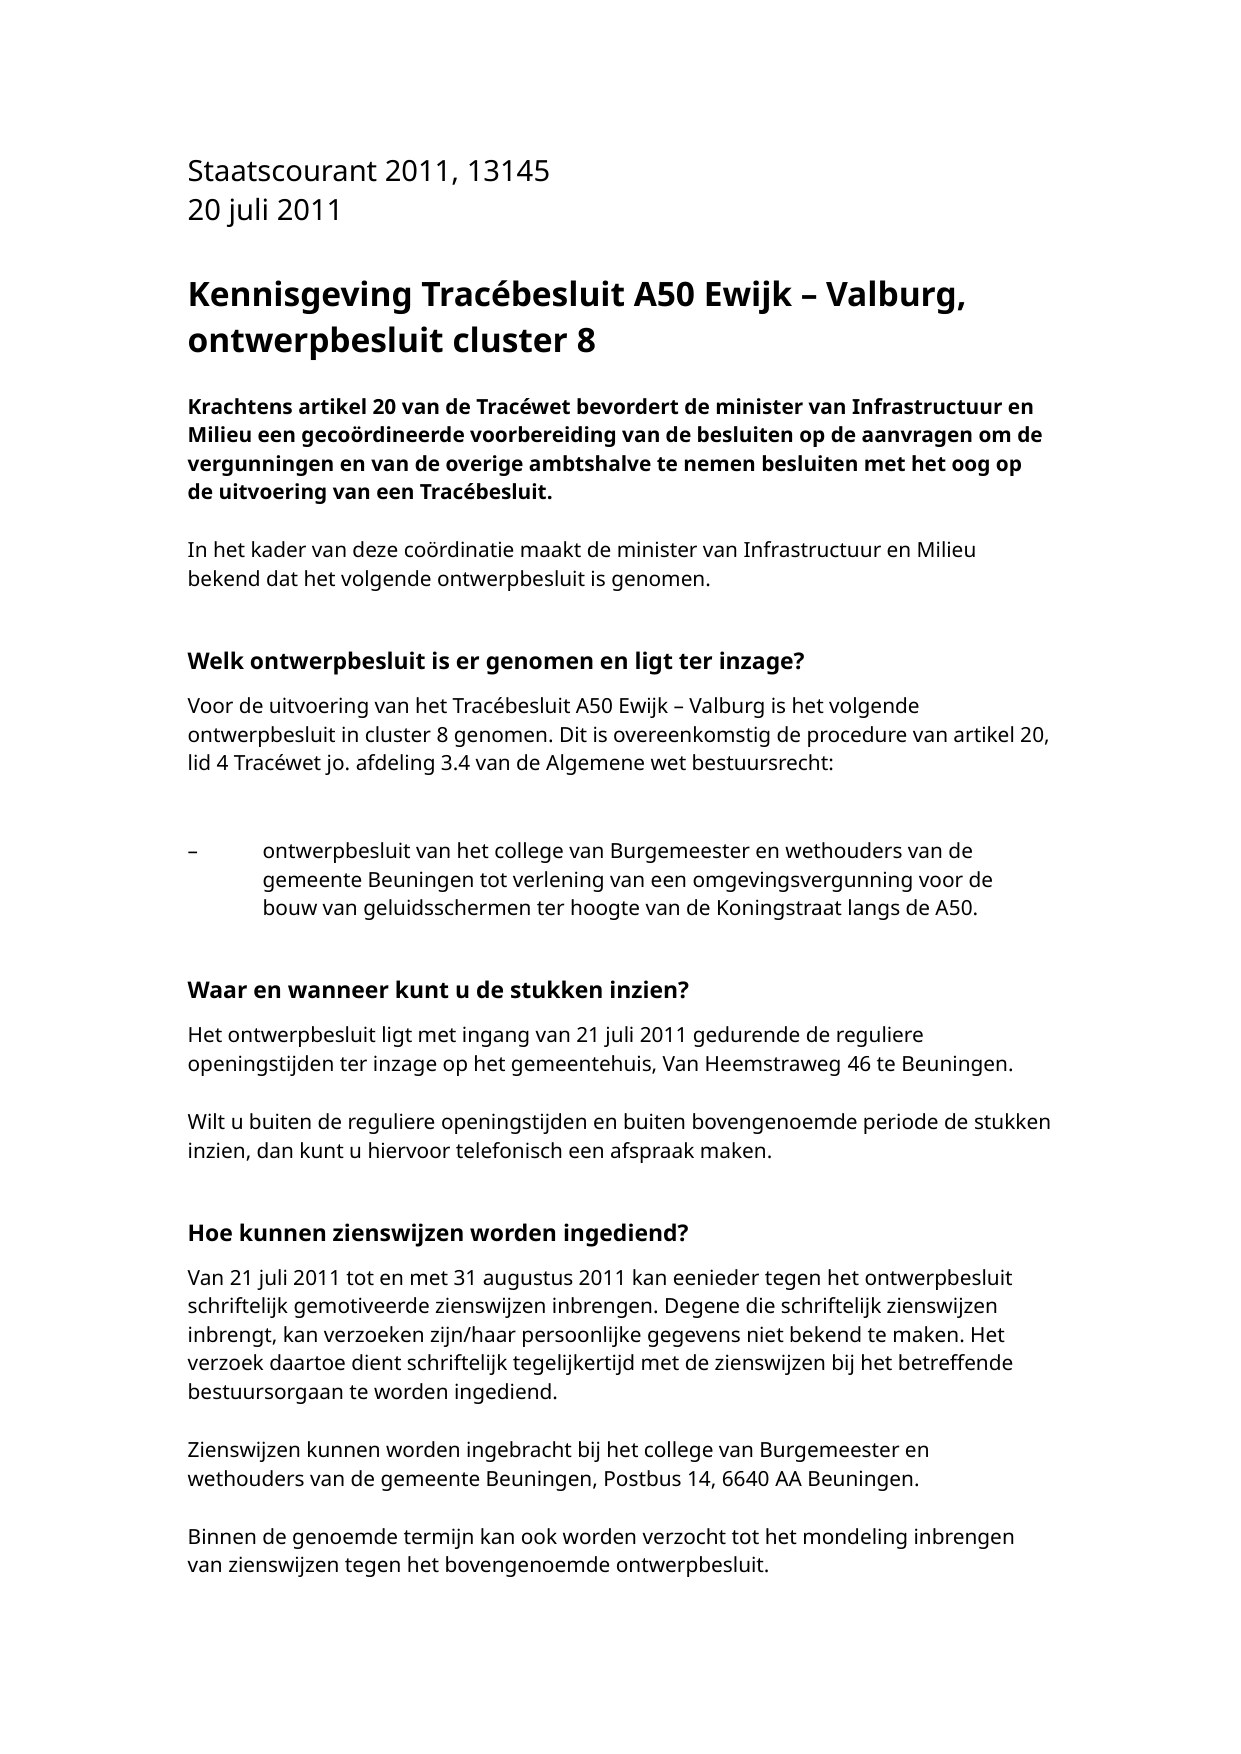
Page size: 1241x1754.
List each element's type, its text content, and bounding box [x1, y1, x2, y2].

text Voor de uitvoering van het Tracébesluit A50 Ewijk – Valburg is het volgende ontwerpbesluit in cluster 8 genomen. Dit is overeenkomstig de procedure van artikel 20, lid 4 Tracéwet jo. afdeling 3.4 van de Algemene wet bestuursrecht: [187, 691, 1053, 777]
subtitle Welk ontwerpbesluit is er genomen en ligt ter inzage? [187, 645, 1053, 676]
text Krachtens artikel 20 van de Tracéwet bevordert de minister van Infrastructuur en Milieu een gecoördineerde voorbereiding van de besluiten op de aanvragen om de vergunningen en van de overige ambtshalve te nemen besluiten met het oog op de uitvoering van een Tracébesluit. [187, 392, 1053, 506]
list ontwerpbesluit van het college van Burgemeester en wethouders van de gemeente Beuningen tot verlening van een omgevingsvergunning voor de bouw van geluidsschermen ter hoogte van de Koningstraat langs de A50. [187, 837, 1053, 922]
text Van 21 juli 2011 tot en met 31 augustus 2011 kan eenieder tegen het ontwerpbesluit schriftelijk gemotiveerde zienswijzen inbrengen. Degene die schriftelijk zienswijzen inbrengt, kan verzoeken zijn/haar persoonlijke gegevens niet bekend te maken. Het verzoek daartoe dient schriftelijk tegelijkertijd met de zienswijzen bij het betreffende bestuursorgaan te worden ingediend. [187, 1263, 1053, 1405]
subtitle Waar en wanneer kunt u de stukken inzien? [187, 974, 1053, 1006]
subtitle Kennisgeving Tracébesluit A50 Ewijk – Valburg, ontwerpbesluit cluster 8 [187, 271, 1053, 362]
text In het kader van deze coördinatie maakt de minister van Infrastructuur en Milieu bekend dat het volgende ontwerpbesluit is genomen. [187, 536, 1053, 592]
text Het ontwerpbesluit ligt met ingang van 21 juli 2011 gedurende de reguliere openingstijden ter inzage op het gemeentehuis, Van Heemstraweg 46 te Beuningen. [187, 1021, 1053, 1077]
text Zienswijzen kunnen worden ingebracht bij het college van Burgemeester en wethouders van de gemeente Beuningen, Postbus 14, 6640 AA Beuningen. [187, 1435, 1053, 1492]
text Binnen de genoemde termijn kan ook worden verzocht tot het mondeling inbrengen van zienswijzen tegen het bovengenoemde ontwerpbesluit. [187, 1522, 1053, 1579]
text Staatscourant 2011, 13145 [187, 150, 1053, 190]
text 20 juli 2011 [187, 190, 1053, 229]
subtitle Hoe kunnen zienswijzen worden ingediend? [187, 1217, 1053, 1248]
text Wilt u buiten de reguliere openingstijden en buiten bovengenoemde periode de stukken inzien, dan kunt u hiervoor telefonisch een afspraak maken. [187, 1107, 1053, 1164]
